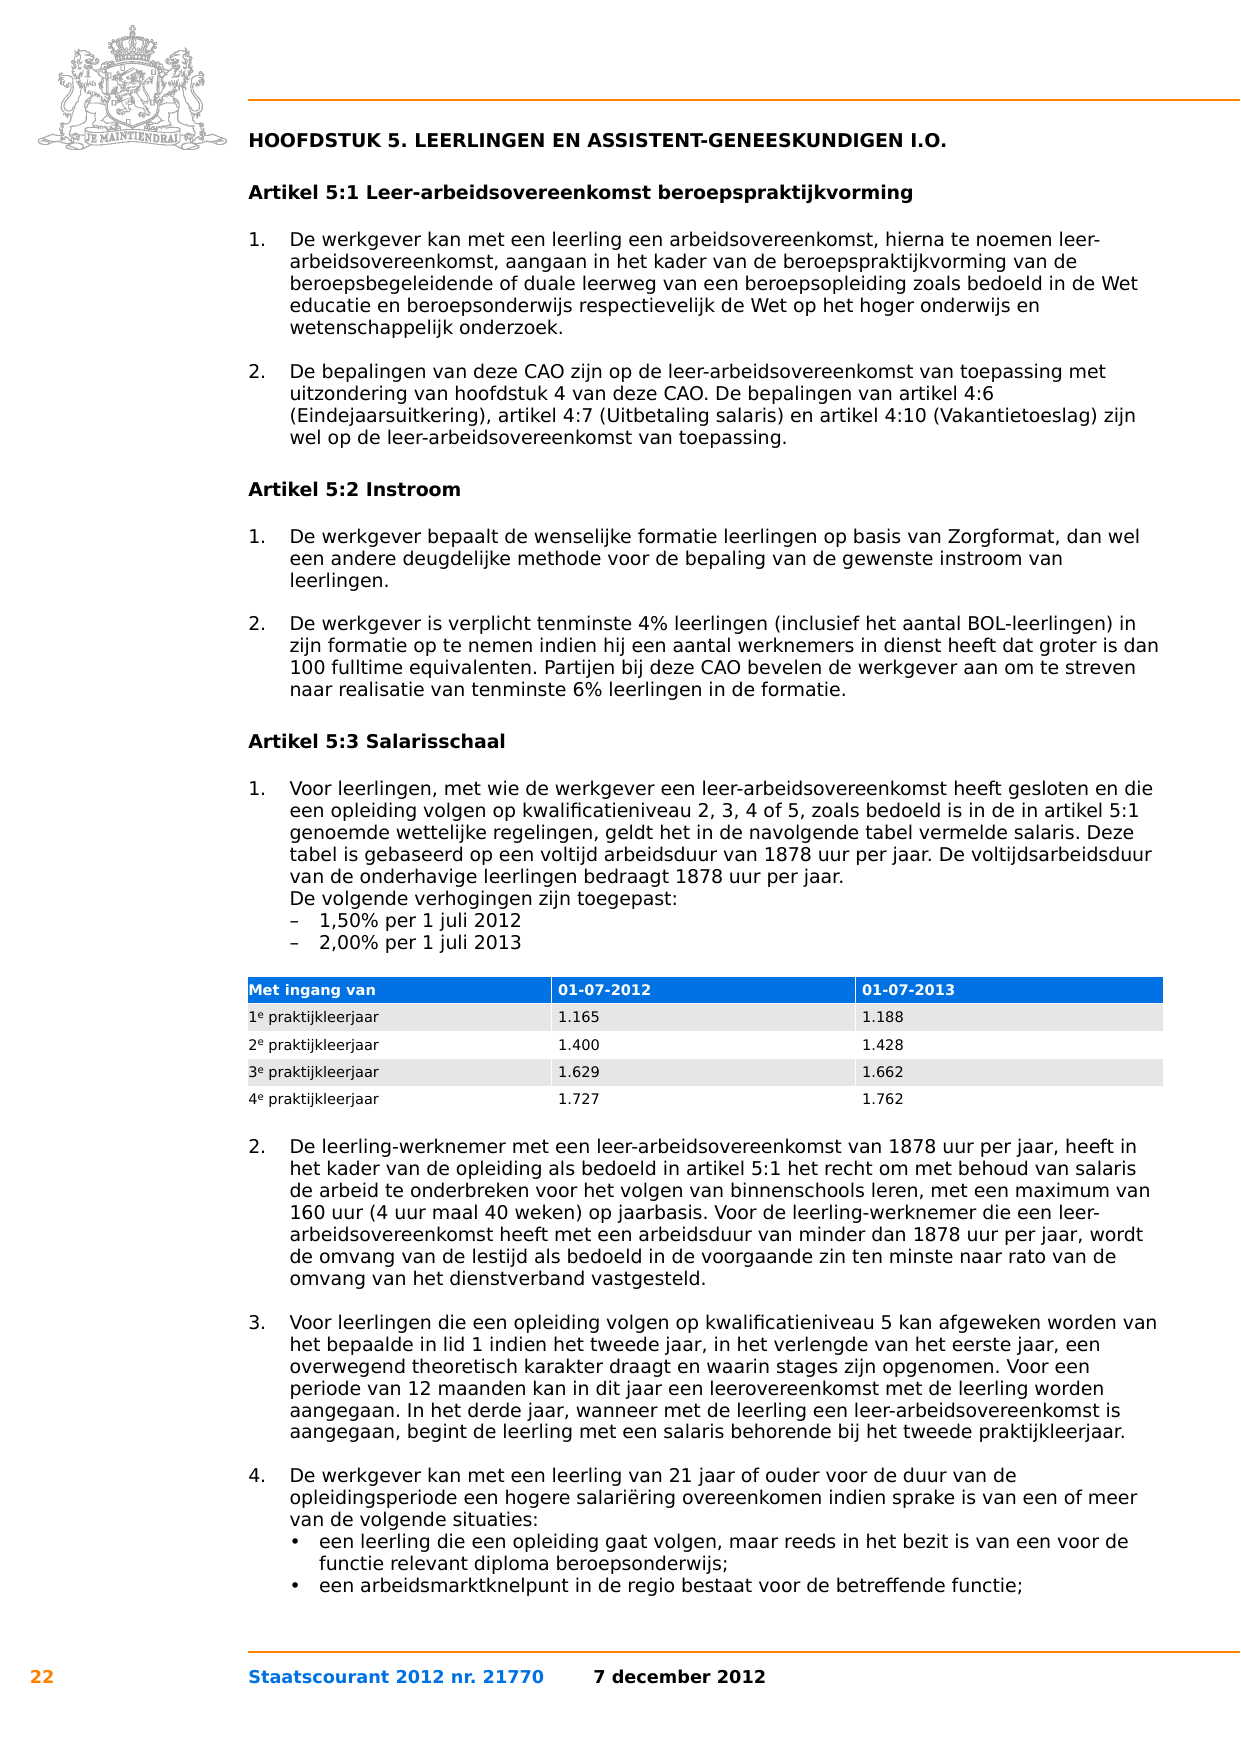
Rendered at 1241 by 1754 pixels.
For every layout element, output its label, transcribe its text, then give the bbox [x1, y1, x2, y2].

subtitle Artikel 5:3 Salarisschaal [248, 731, 1163, 753]
subtitle Artikel 5:1 Leer-arbeidsovereenkomst beroepspraktijkvorming [248, 182, 1163, 204]
text 2. De bepalingen van deze CAO zijn op de leer-arbeidsovereenkomst van toepassing met uitzondering van hoofdstuk 4 van deze CAO. De bepalingen van artikel 4:6 (Eindejaarsuitkering), artikel 4:7 (Uitbetaling salaris) en artikel 4:10 (Vakantietoeslag) zijn wel op de leer-arbeidsovereenkomst van toepassing. [248, 361, 1163, 448]
table_cell 1.762 [856, 1087, 1163, 1113]
table_cell 1.400 [552, 1032, 855, 1058]
table_cell 2e praktijkleerjaar [248, 1032, 551, 1058]
table_cell 1.188 [856, 1004, 1163, 1031]
table_cell 4e praktijkleerjaar [248, 1087, 551, 1113]
table_header 01-07-2012 [552, 977, 855, 1003]
picture [38, 25, 227, 150]
table_header 01-07-2013 [856, 977, 1163, 1003]
table_cell 1e praktijkleerjaar [248, 1004, 551, 1031]
text 1. De werkgever kan met een leerling een arbeidsovereenkomst, hierna te noemen leer-arbeidsovereenkomst, aangaan in het kader van de beroepspraktijkvorming van de beroepsbegeleidende of duale leerweg van een beroepsopleiding zoals bedoeld in de Wet educatie en beroepsonderwijs respectievelijk de Wet op het hoger onderwijs en wetenschappelijk onderzoek. [248, 229, 1163, 339]
text 3. Voor leerlingen die een opleiding volgen op kwalificatieniveau 5 kan afgeweken worden van het bepaalde in lid 1 indien het tweede jaar, in het verlengde van het eerste jaar, een overwegend theoretisch karakter draagt en waarin stages zijn opgenomen. Voor een periode van 12 maanden kan in dit jaar een leerovereenkomst met de leerling worden aangegaan. In het derde jaar, wanneer met de leerling een leer-arbeidsovereenkomst is aangegaan, begint de leerling met een salaris behorende bij het tweede praktijkleerjaar. [248, 1312, 1163, 1443]
text 4. De werkgever kan met een leerling van 21 jaar of ouder voor de duur van de opleidingsperiode een hogere salariëring overeenkomen indien sprake is van een of meer van de volgende situaties: [248, 1465, 1163, 1531]
text • een leerling die een opleiding gaat volgen, maar reeds in het bezit is van een voor de functie relevant diploma beroepsonderwijs; [289, 1531, 1163, 1575]
text 2. De leerling-werknemer met een leer-arbeidsovereenkomst van 1878 uur per jaar, heeft in het kader van de opleiding als bedoeld in artikel 5:1 het recht om met behoud van salaris de arbeid te onderbreken voor het volgen van binnenschools leren, met een maximum van 160 uur (4 uur maal 40 weken) op jaarbasis. Voor de leerling-werknemer die een leer-arbeidsovereenkomst heeft met een arbeidsduur van minder dan 1878 uur per jaar, wordt de omvang van de lestijd als bedoeld in de voorgaande zin ten minste naar rato van de omvang van het dienstverband vastgesteld. [248, 1136, 1163, 1290]
table_cell 1.662 [856, 1059, 1163, 1086]
table_cell 1.727 [552, 1087, 855, 1113]
table_cell 1.629 [552, 1059, 855, 1086]
text De volgende verhogingen zijn toegepast: [289, 888, 1163, 910]
text 2. De werkgever is verplicht tenminste 4% leerlingen (inclusief het aantal BOL-leerlingen) in zijn formatie op te nemen indien hij een aantal werknemers in dienst heeft dat groter is dan 100 fulltime equivalenten. Partijen bij deze CAO bevelen de werkgever aan om te streven naar realisatie van tenminste 6% leerlingen in de formatie. [248, 613, 1163, 701]
text – 1,50% per 1 juli 2012 [289, 910, 1163, 932]
text 1. Voor leerlingen, met wie de werkgever een leer-arbeidsovereenkomst heeft gesloten en die een opleiding volgen op kwalificatieniveau 2, 3, 4 of 5, zoals bedoeld is in de in artikel 5:1 genoemde wettelijke regelingen, geldt het in de navolgende tabel vermelde salaris. Deze tabel is gebaseerd op een voltijd arbeidsduur van 1878 uur per jaar. De voltijdsarbeidsduur van de onderhavige leerlingen bedraagt 1878 uur per jaar. [248, 778, 1163, 888]
table_cell 1.428 [856, 1032, 1163, 1058]
text 1. De werkgever bepaalt de wenselijke formatie leerlingen op basis van Zorgformat, dan wel een andere deugdelijke methode voor de bepaling van de gewenste instroom van leerlingen. [248, 526, 1163, 591]
text • een arbeidsmarktknelpunt in de regio bestaat voor de betreffende functie; [289, 1575, 1163, 1597]
text – 2,00% per 1 juli 2013 [289, 932, 1163, 954]
table_header Met ingang van [248, 977, 551, 1003]
table_cell 3e praktijkleerjaar [248, 1059, 551, 1086]
table_cell 1.165 [552, 1004, 855, 1031]
subtitle Artikel 5:2 Instroom [248, 478, 1163, 501]
subtitle HOOFDSTUK 5. LEERLINGEN EN ASSISTENT-GENEESKUNDIGEN I.O. [248, 130, 1163, 152]
